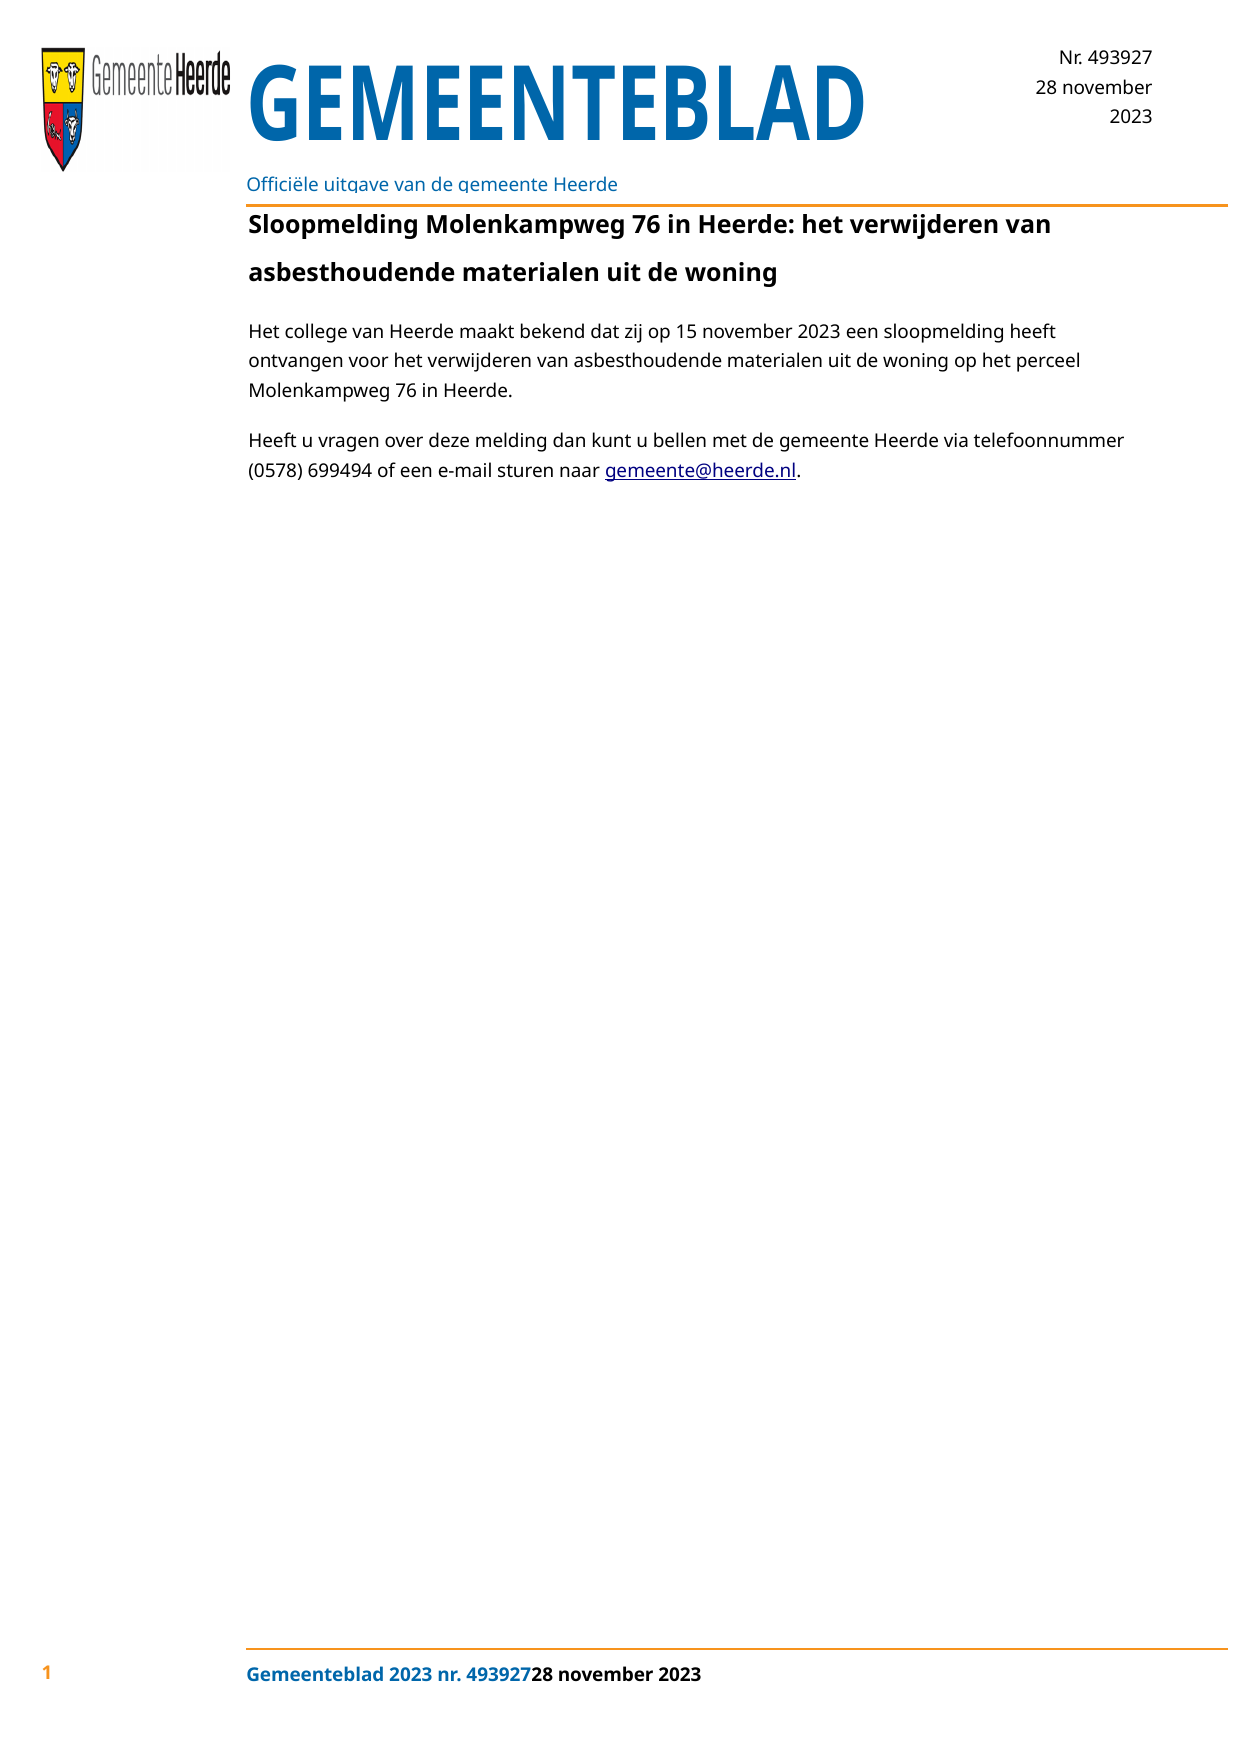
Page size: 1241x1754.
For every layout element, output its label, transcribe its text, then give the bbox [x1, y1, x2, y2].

picture [41, 47, 231, 172]
text Het college van Heerde maakt bekend dat zij op 15 november 2023 een sloopmelding heeft ontvangen voor het verwijderen van asbesthoudende materialen uit de woning op het perceel Molenkampweg 76 in Heerde. [248, 318, 1152, 403]
text Sloopmelding Molenkampweg 76 in Heerde: het verwijderen van asbesthoudende materialen uit de woning [248, 207, 1152, 288]
text Heeft u vragen over deze melding dan kunt u bellen met de gemeente Heerde via telefoonnummer (0578) 699494 of een e-mail sturen naar gemeente@heerde.nl. [248, 427, 1152, 483]
